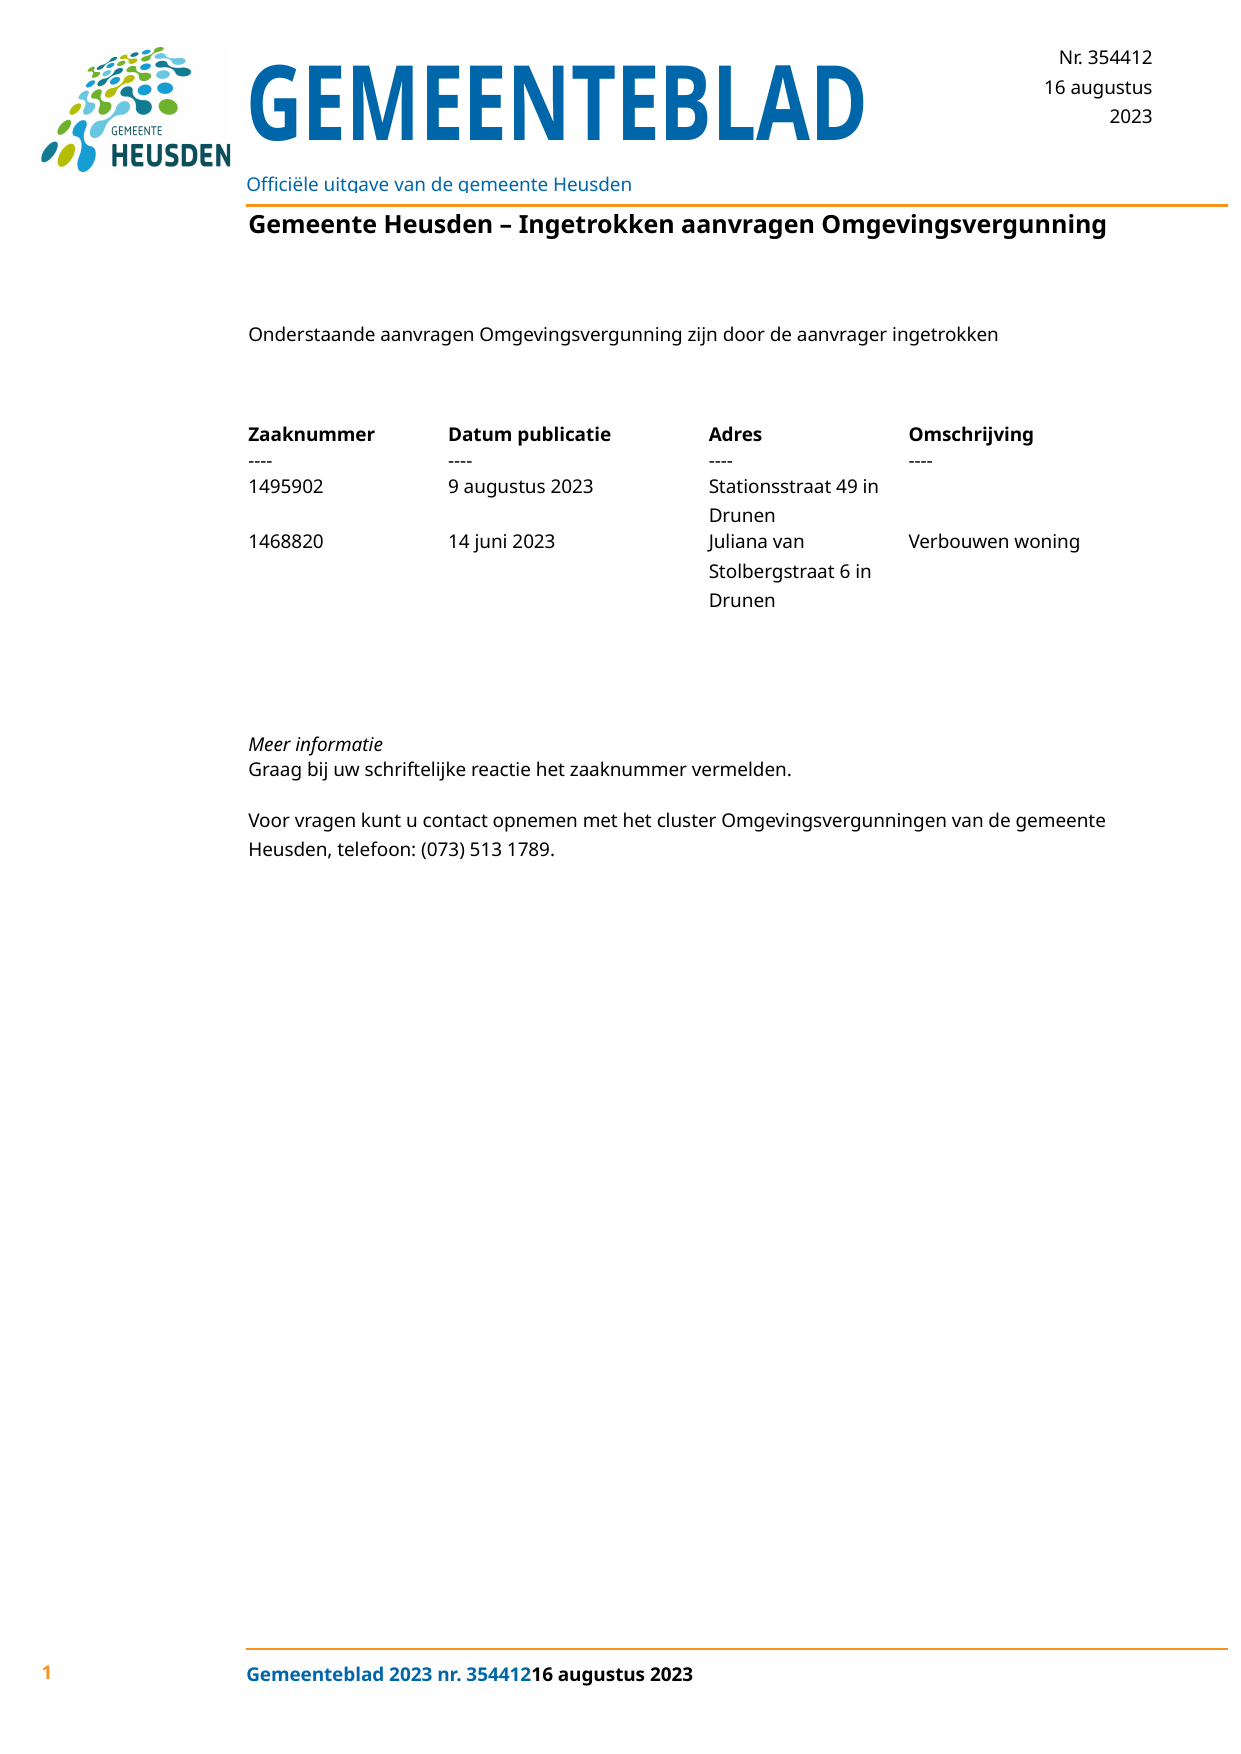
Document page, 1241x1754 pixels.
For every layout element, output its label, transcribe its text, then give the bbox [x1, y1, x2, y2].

table_cell 1495902 [248, 473, 448, 528]
table_header Datum publicatie [448, 422, 708, 447]
table_cell ---- [908, 448, 1152, 473]
text Graag bij uw schriftelijke reactie het zaaknummer vermelden. [248, 757, 1152, 782]
picture [41, 47, 231, 172]
table_header Zaaknummer [248, 422, 448, 447]
table_header Adres [709, 422, 908, 447]
text Meer informatie [248, 731, 1152, 757]
table_cell [908, 473, 1152, 528]
table_header Omschrijving [908, 422, 1152, 447]
text Voor vragen kunt u contact opnemen met het cluster Omgevingsvergunningen van de gemeente Heusden, telefoon: (073) 513 1789. [248, 807, 1152, 862]
table_cell Verbouwen woning [908, 529, 1152, 613]
text Onderstaande aanvragen Omgevingsvergunning zijn door de aanvrager ingetrokken [248, 321, 1152, 346]
table_cell 9 augustus 2023 [448, 473, 708, 528]
table_cell 14 juni 2023 [448, 529, 708, 613]
table_cell 1468820 [248, 529, 448, 613]
table_cell Stationsstraat 49 in Drunen [709, 473, 908, 528]
table_cell Juliana van Stolbergstraat 6 in Drunen [709, 529, 908, 613]
table_cell ---- [448, 448, 708, 473]
text Gemeente Heusden – Ingetrokken aanvragen Omgevingsvergunning [248, 207, 1152, 241]
table_cell ---- [709, 448, 908, 473]
table_cell ---- [248, 448, 448, 473]
